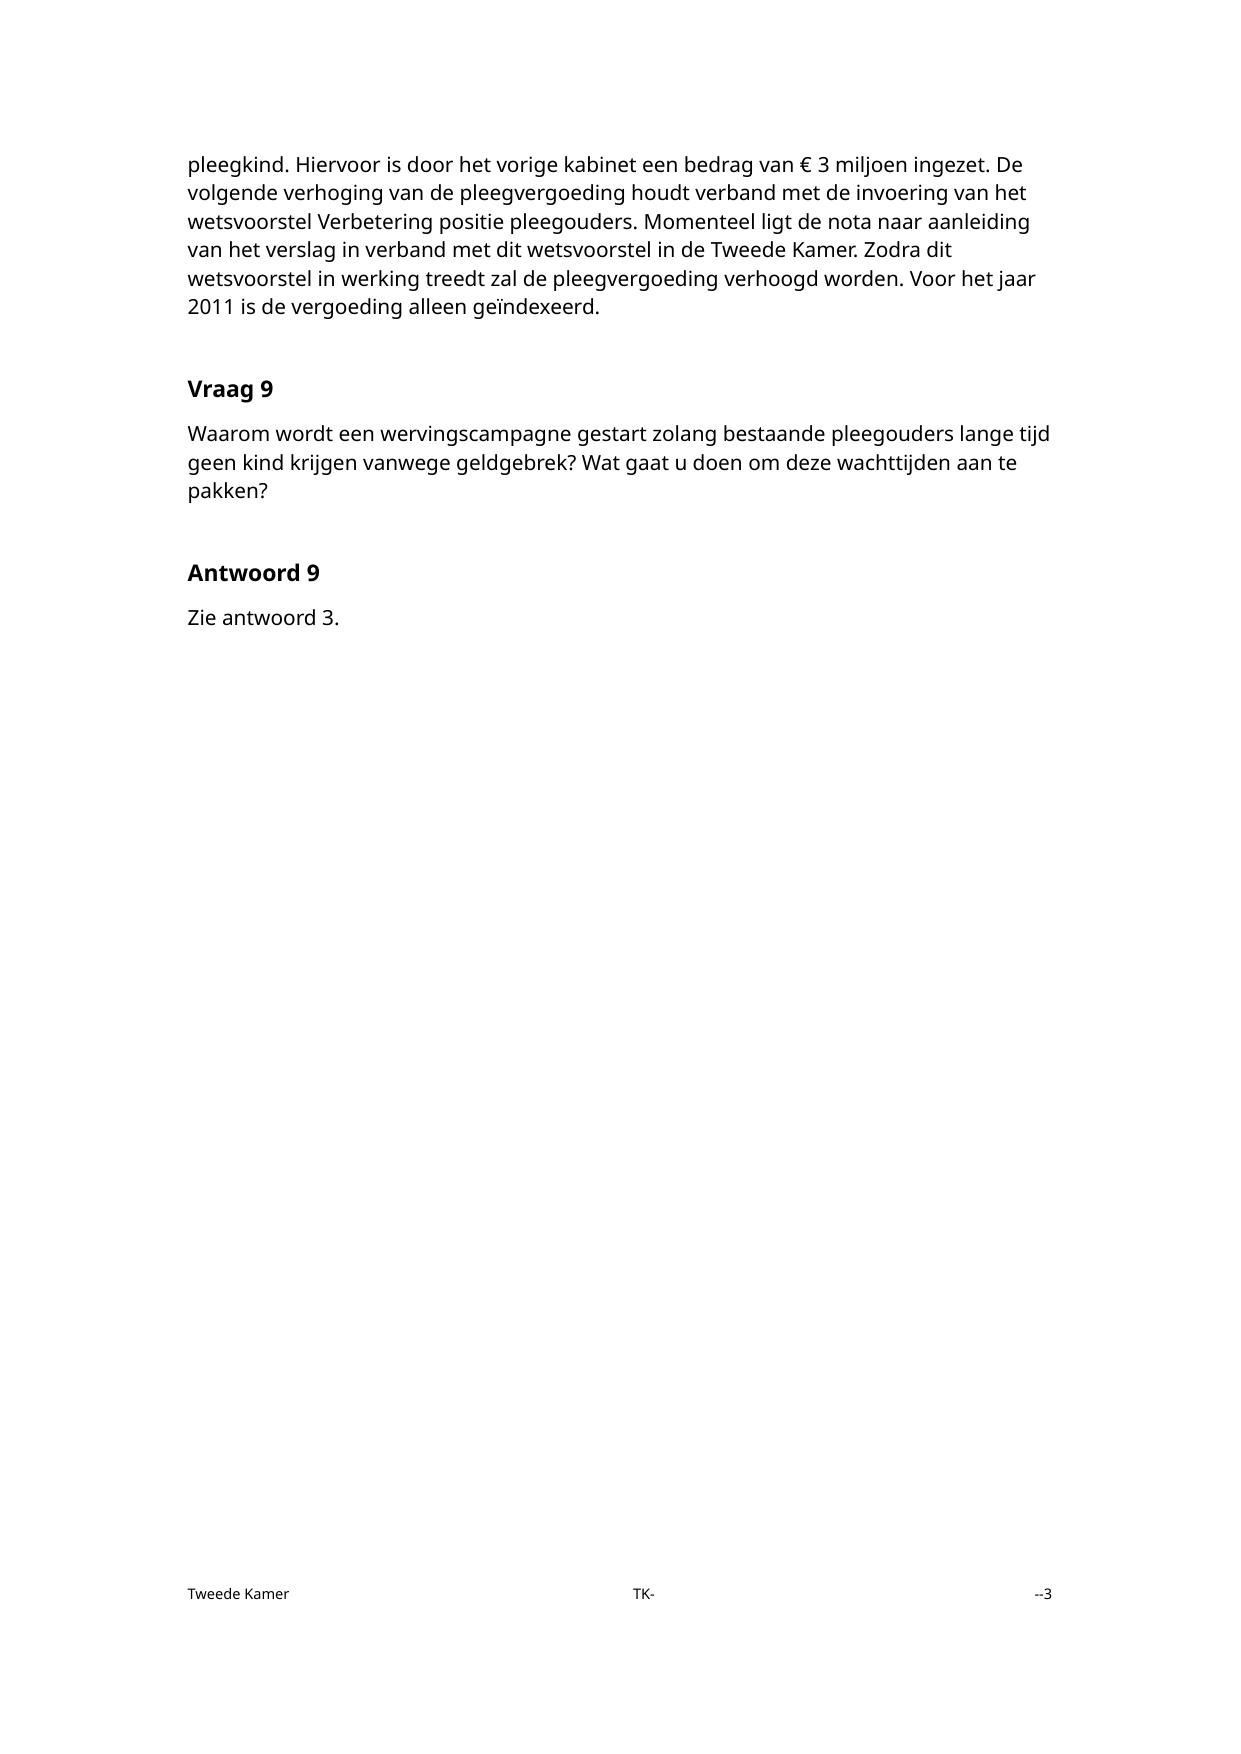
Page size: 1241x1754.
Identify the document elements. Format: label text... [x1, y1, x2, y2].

subtitle Vraag 9 [187, 373, 1053, 404]
subtitle Antwoord 9 [187, 557, 1053, 588]
text Waarom wordt een wervingscampagne gestart zolang bestaande pleegouders lange tijd geen kind krijgen vanwege geldgebrek? Wat gaat u doen om deze wachttijden aan te pakken? [187, 419, 1053, 505]
text pleegkind. Hiervoor is door het vorige kabinet een bedrag van € 3 miljoen ingezet. De volgende verhoging van de pleegvergoeding houdt verband met de invoering van het wetsvoorstel Verbetering positie pleegouders. Momenteel ligt de nota naar aanleiding van het verslag in verband met dit wetsvoorstel in de Tweede Kamer. Zodra dit wetsvoorstel in werking treedt zal de pleegvergoeding verhoogd worden. Voor het jaar 2011 is de vergoeding alleen geïndexeerd. [187, 150, 1053, 321]
text Zie antwoord 3. [187, 603, 1053, 632]
